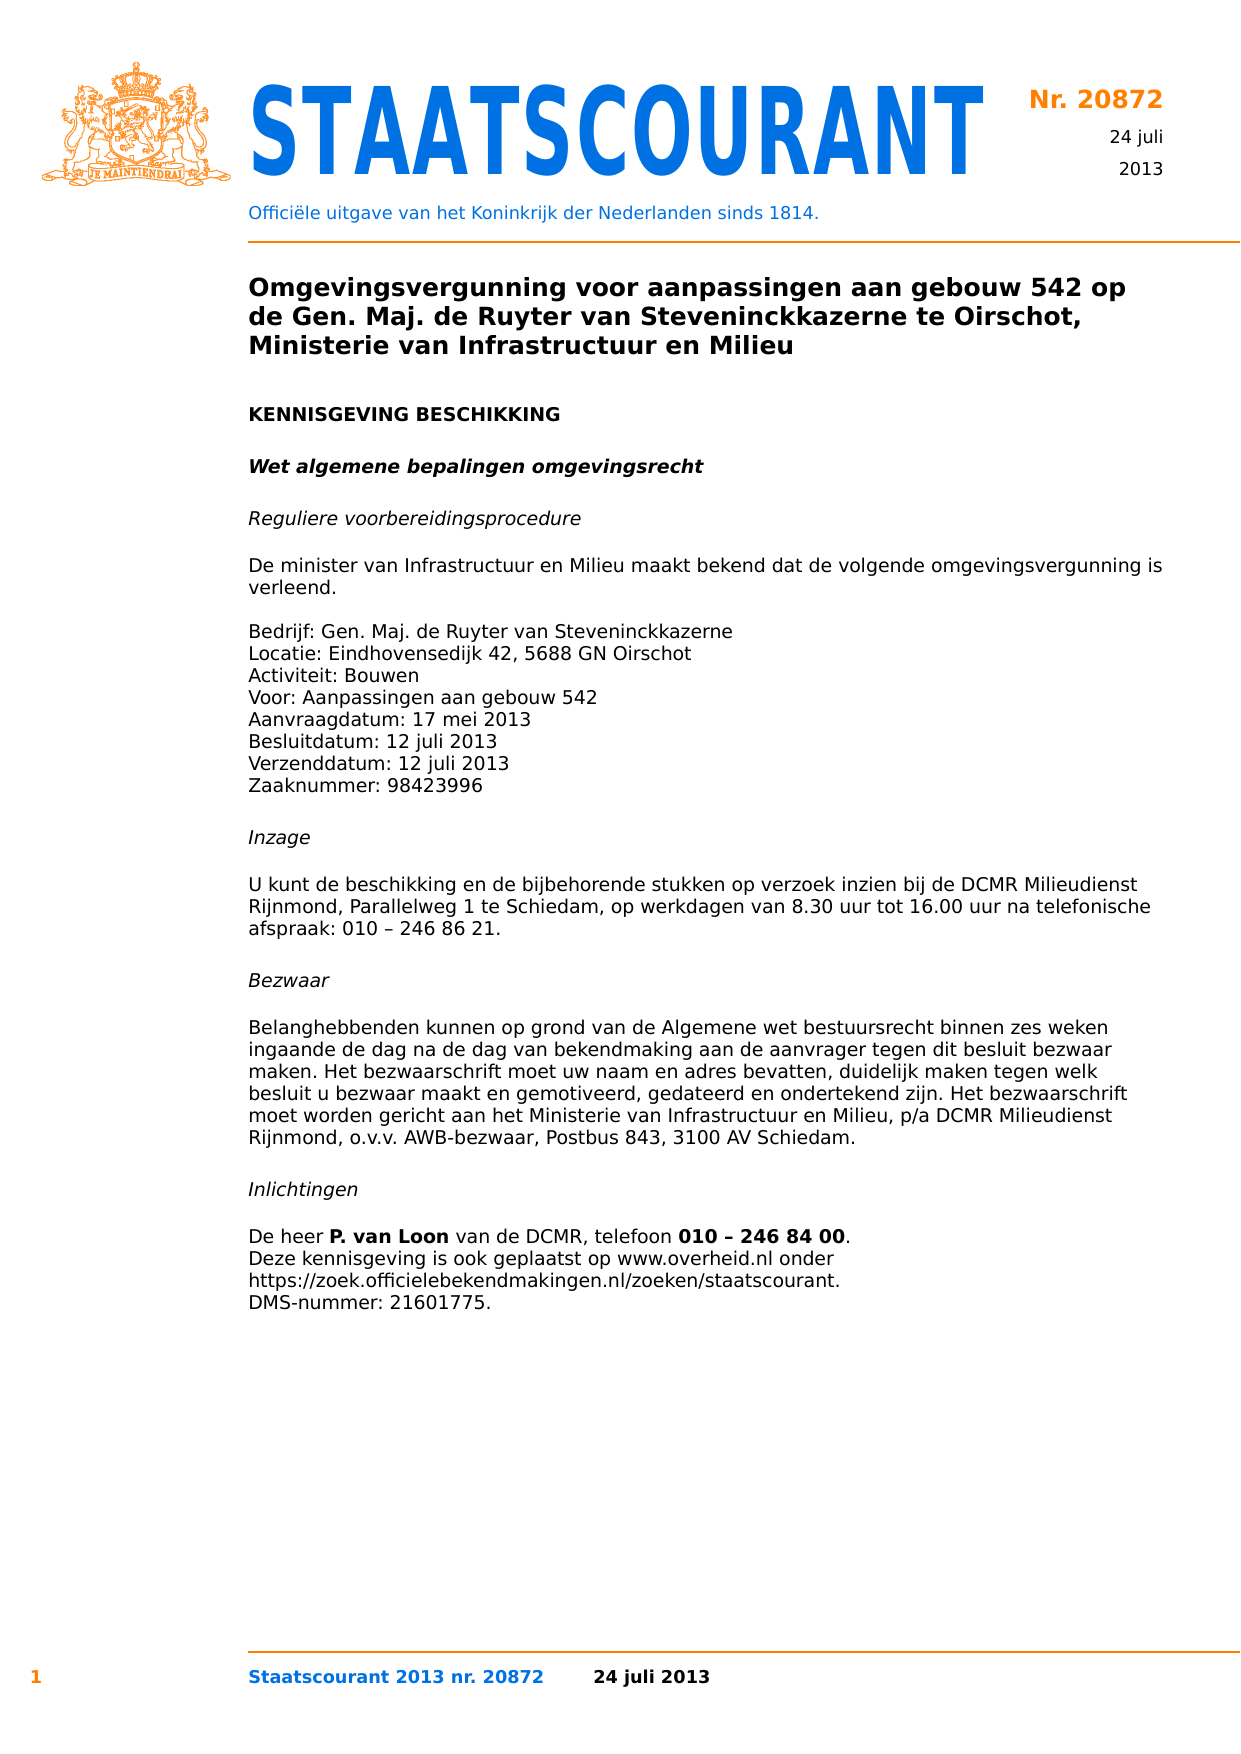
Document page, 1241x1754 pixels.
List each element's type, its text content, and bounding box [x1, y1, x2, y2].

table_header STAATSCOURANT [248, 62, 998, 203]
table_cell 2013 [998, 153, 1240, 203]
picture [41, 62, 231, 186]
table_header [25, 62, 248, 241]
text Locatie: Eindhovensedijk 42, 5688 GN Oirschot [248, 643, 1163, 665]
subtitle Wet algemene bepalingen omgevingsrecht [248, 456, 1163, 478]
text De heer P. van Loon van de DCMR, telefoon 010 – 246 84 00. [248, 1226, 1163, 1248]
text Verzenddatum: 12 juli 2013 [248, 753, 1163, 775]
text https://zoek.officielebekendmakingen.nl/zoeken/staatscourant. [248, 1269, 1163, 1292]
text U kunt de beschikking en de bijbehorende stukken op verzoek inzien bij de DCMR Milieudienst Rijnmond, Parallelweg 1 te Schiedam, op werkdagen van 8.30 uur tot 16.00 uur na telefonische afspraak: 010 – 246 86 21. [248, 874, 1163, 940]
subtitle KENNISGEVING BESCHIKKING [248, 404, 1163, 426]
text Voor: Aanpassingen aan gebouw 542 [248, 687, 1163, 709]
text Activiteit: Bouwen [248, 665, 1163, 687]
table_cell Officiële uitgave van het Koninkrijk der Nederlanden sinds 1814. [248, 203, 1240, 241]
table_header Nr. 20872 [998, 62, 1240, 121]
text Besluitdatum: 12 juli 2013 [248, 731, 1163, 753]
text Bedrijf: Gen. Maj. de Ruyter van Steveninckkazerne [248, 621, 1163, 643]
text Belanghebbenden kunnen op grond van de Algemene wet bestuursrecht binnen zes weken ingaande de dag na de dag van bekendmaking aan de aanvrager tegen dit besluit bezwaar maken. Het bezwaarschrift moet uw naam en adres bevatten, duidelijk maken tegen welk besluit u bezwaar maakt en gemotiveerd, gedateerd en ondertekend zijn. Het bezwaarschrift moet worden gericht aan het Ministerie van Infrastructuur en Milieu, p/a DCMR Milieudienst Rijnmond, o.v.v. AWB-bezwaar, Postbus 843, 3100 AV Schiedam. [248, 1017, 1163, 1149]
subtitle Omgevingsvergunning voor aanpassingen aan gebouw 542 op de Gen. Maj. de Ruyter van Steveninckkazerne te Oirschot, Ministerie van Infrastructuur en Milieu [248, 273, 1163, 361]
text Zaaknummer: 98423996 [248, 775, 1163, 797]
table_cell 24 juli [998, 121, 1240, 153]
text DMS-nummer: 21601775. [248, 1292, 1163, 1313]
text Aanvraagdatum: 17 mei 2013 [248, 709, 1163, 731]
subtitle Bezwaar [248, 970, 1163, 992]
subtitle Inzage [248, 827, 1163, 849]
text De minister van Infrastructuur en Milieu maakt bekend dat de volgende omgevingsvergunning is verleend. [248, 555, 1163, 599]
text Deze kennisgeving is ook geplaatst op www.overheid.nl onder [248, 1248, 1163, 1269]
subtitle Inlichtingen [248, 1179, 1163, 1201]
subtitle Reguliere voorbereidingsprocedure [248, 508, 1163, 530]
